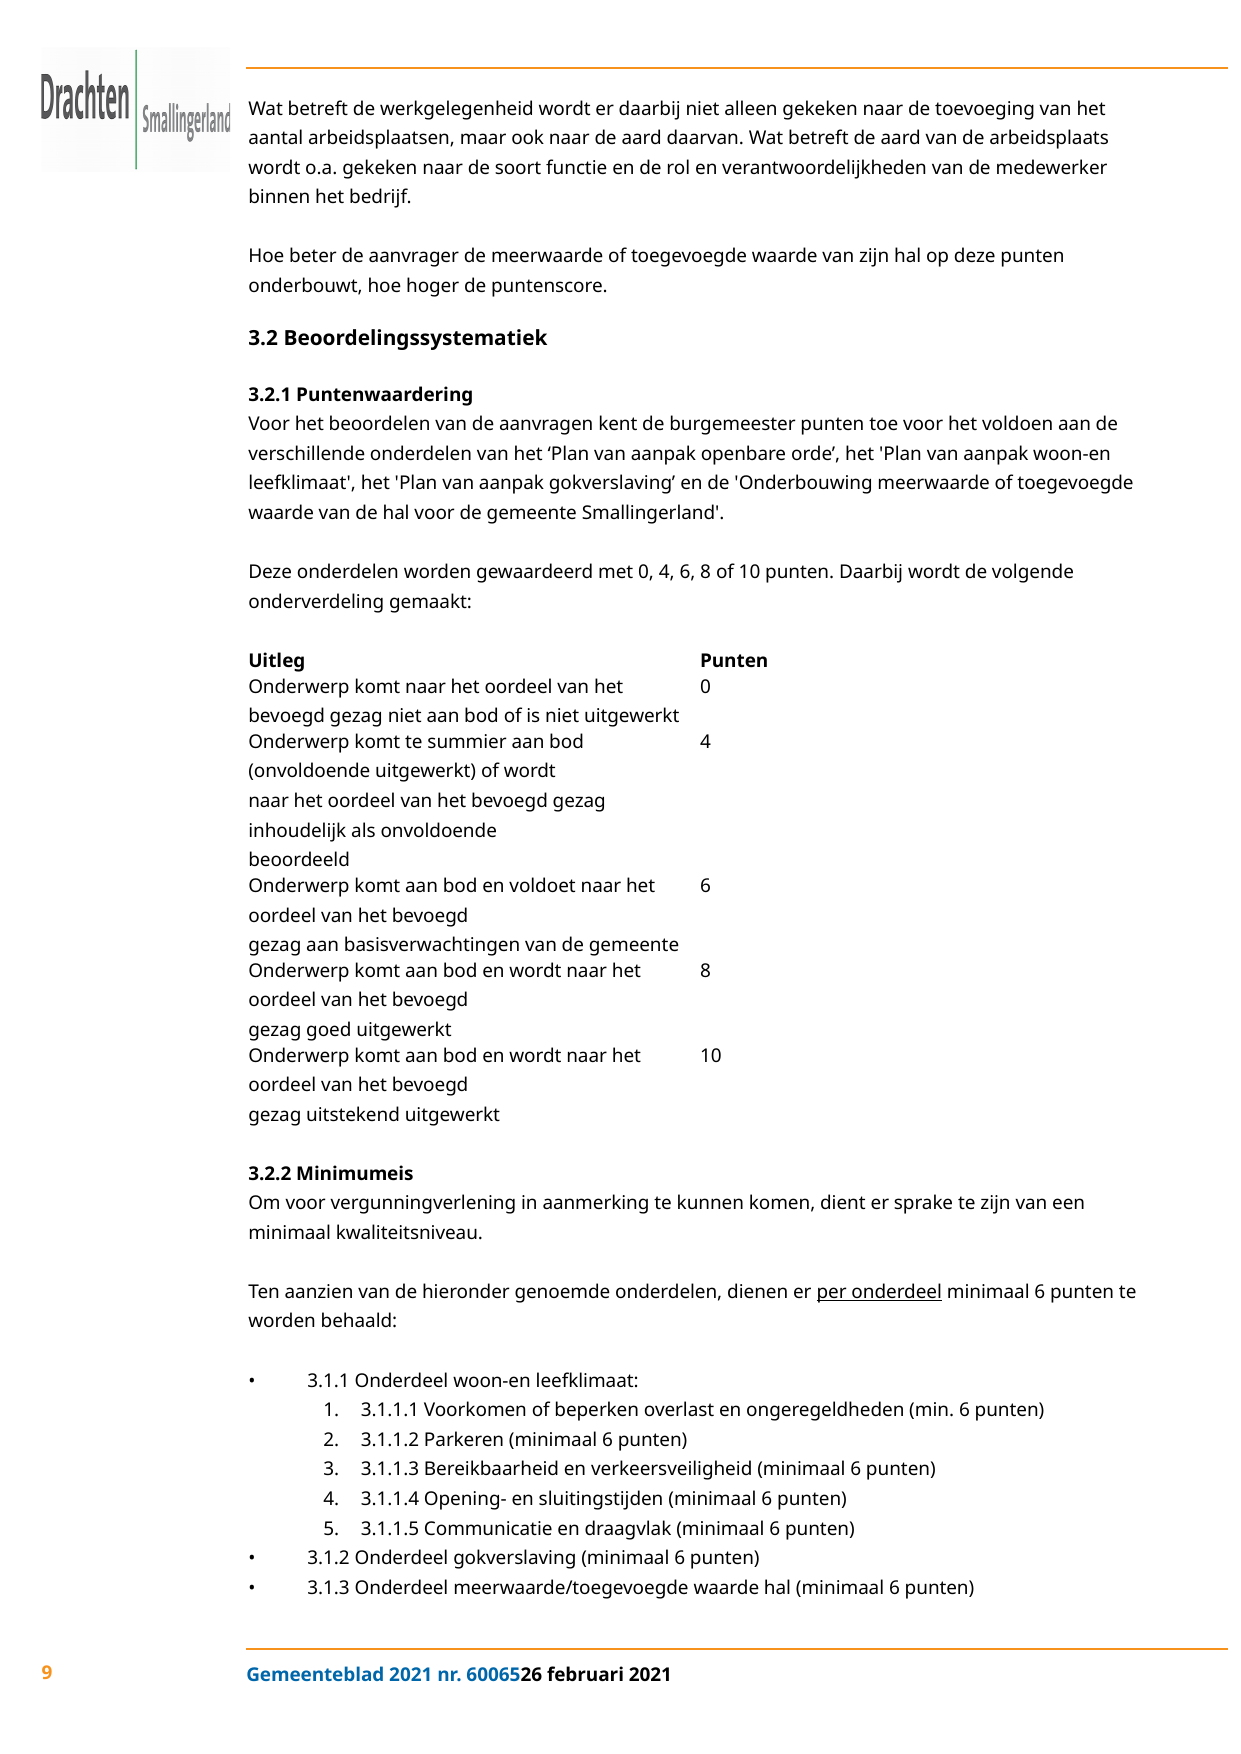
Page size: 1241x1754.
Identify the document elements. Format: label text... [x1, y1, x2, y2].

table_cell 6 [700, 872, 1152, 957]
text Hoe beter de aanvrager de meerwaarde of toegevoegde waarde van zijn hal op deze punten onderbouwt, hoe hoger de puntenscore. [248, 243, 1152, 298]
list 3.1.1.2 Parkeren (minimaal 6 punten) [323, 1426, 1152, 1452]
text Wat betreft de werkgelegenheid wordt er daarbij niet alleen gekeken naar de toevoeging van het aantal arbeidsplaatsen, maar ook naar de aard daarvan. Wat betreft de aard van de arbeidsplaats wordt o.a. gekeken naar de soort functie en de rol en verantwoordelijkheden van de medewerker binnen het bedrijf. [248, 95, 1152, 209]
text Voor het beoordelen van de aanvragen kent de burgemeester punten toe voor het voldoen aan de verschillende onderdelen van het ‘Plan van aanpak openbare orde’, het 'Plan van aanpak woon-en leefklimaat', het 'Plan van aanpak gokverslaving’ en de 'Onderbouwing meerwaarde of toegevoegde waarde van de hal voor de gemeente Smallingerland'. [248, 410, 1152, 525]
table_cell Onderwerp komt aan bod en wordt naar het oordeel van het bevoegd gezag goed uitgewerkt [248, 957, 700, 1042]
table_cell Onderwerp komt te summier aan bod (onvoldoende uitgewerkt) of wordt naar het oordeel van het bevoegd gezag inhoudelijk als onvoldoende beoordeeld [248, 728, 700, 872]
list 3.1.1.3 Bereikbaarheid en verkeersveiligheid (minimaal 6 punten) [323, 1456, 1152, 1481]
list 3.1.2 Onderdeel gokverslaving (minimaal 6 punten) [248, 1544, 1152, 1570]
table_cell 8 [700, 957, 1152, 1042]
text 3.2.2 Minimumeis [248, 1160, 1152, 1185]
text 3.2.1 Puntenwaardering [248, 381, 1152, 406]
text Ten aanzien van de hieronder genoemde onderdelen, dienen er per onderdeel minimaal 6 punten te worden behaald: [248, 1278, 1152, 1333]
list 3.1.1.1 Voorkomen of beperken overlast en ongeregeldheden (min. 6 punten) [323, 1396, 1152, 1422]
picture [41, 47, 231, 172]
list 3.1.1.5 Communicatie en draagvlak (minimaal 6 punten) [323, 1515, 1152, 1540]
table_cell 10 [700, 1042, 1152, 1127]
table_cell Onderwerp komt naar het oordeel van het bevoegd gezag niet aan bod of is niet uitgewerkt [248, 673, 700, 728]
table_header Uitleg [248, 647, 700, 673]
table_cell 4 [700, 728, 1152, 872]
list 3.1.3 Onderdeel meerwaarde/toegevoegde waarde hal (minimaal 6 punten) [248, 1574, 1152, 1599]
list 3.1.1 Onderdeel woon-en leefklimaat: [248, 1367, 1152, 1392]
text Deze onderdelen worden gewaardeerd met 0, 4, 6, 8 of 10 punten. Daarbij wordt de volgende onderverdeling gemaakt: [248, 558, 1152, 613]
text Om voor vergunningverlening in aanmerking te kunnen komen, dient er sprake te zijn van een minimaal kwaliteitsniveau. [248, 1189, 1152, 1244]
text 3.2 Beoordelingssystematiek [248, 323, 1152, 351]
list 3.1.1.4 Opening- en sluitingstijden (minimaal 6 punten) [323, 1485, 1152, 1511]
table_header Punten [700, 647, 1152, 673]
table_cell Onderwerp komt aan bod en voldoet naar het oordeel van het bevoegd gezag aan basisverwachtingen van de gemeente [248, 872, 700, 957]
table_cell 0 [700, 673, 1152, 728]
table_cell Onderwerp komt aan bod en wordt naar het oordeel van het bevoegd gezag uitstekend uitgewerkt [248, 1042, 700, 1127]
